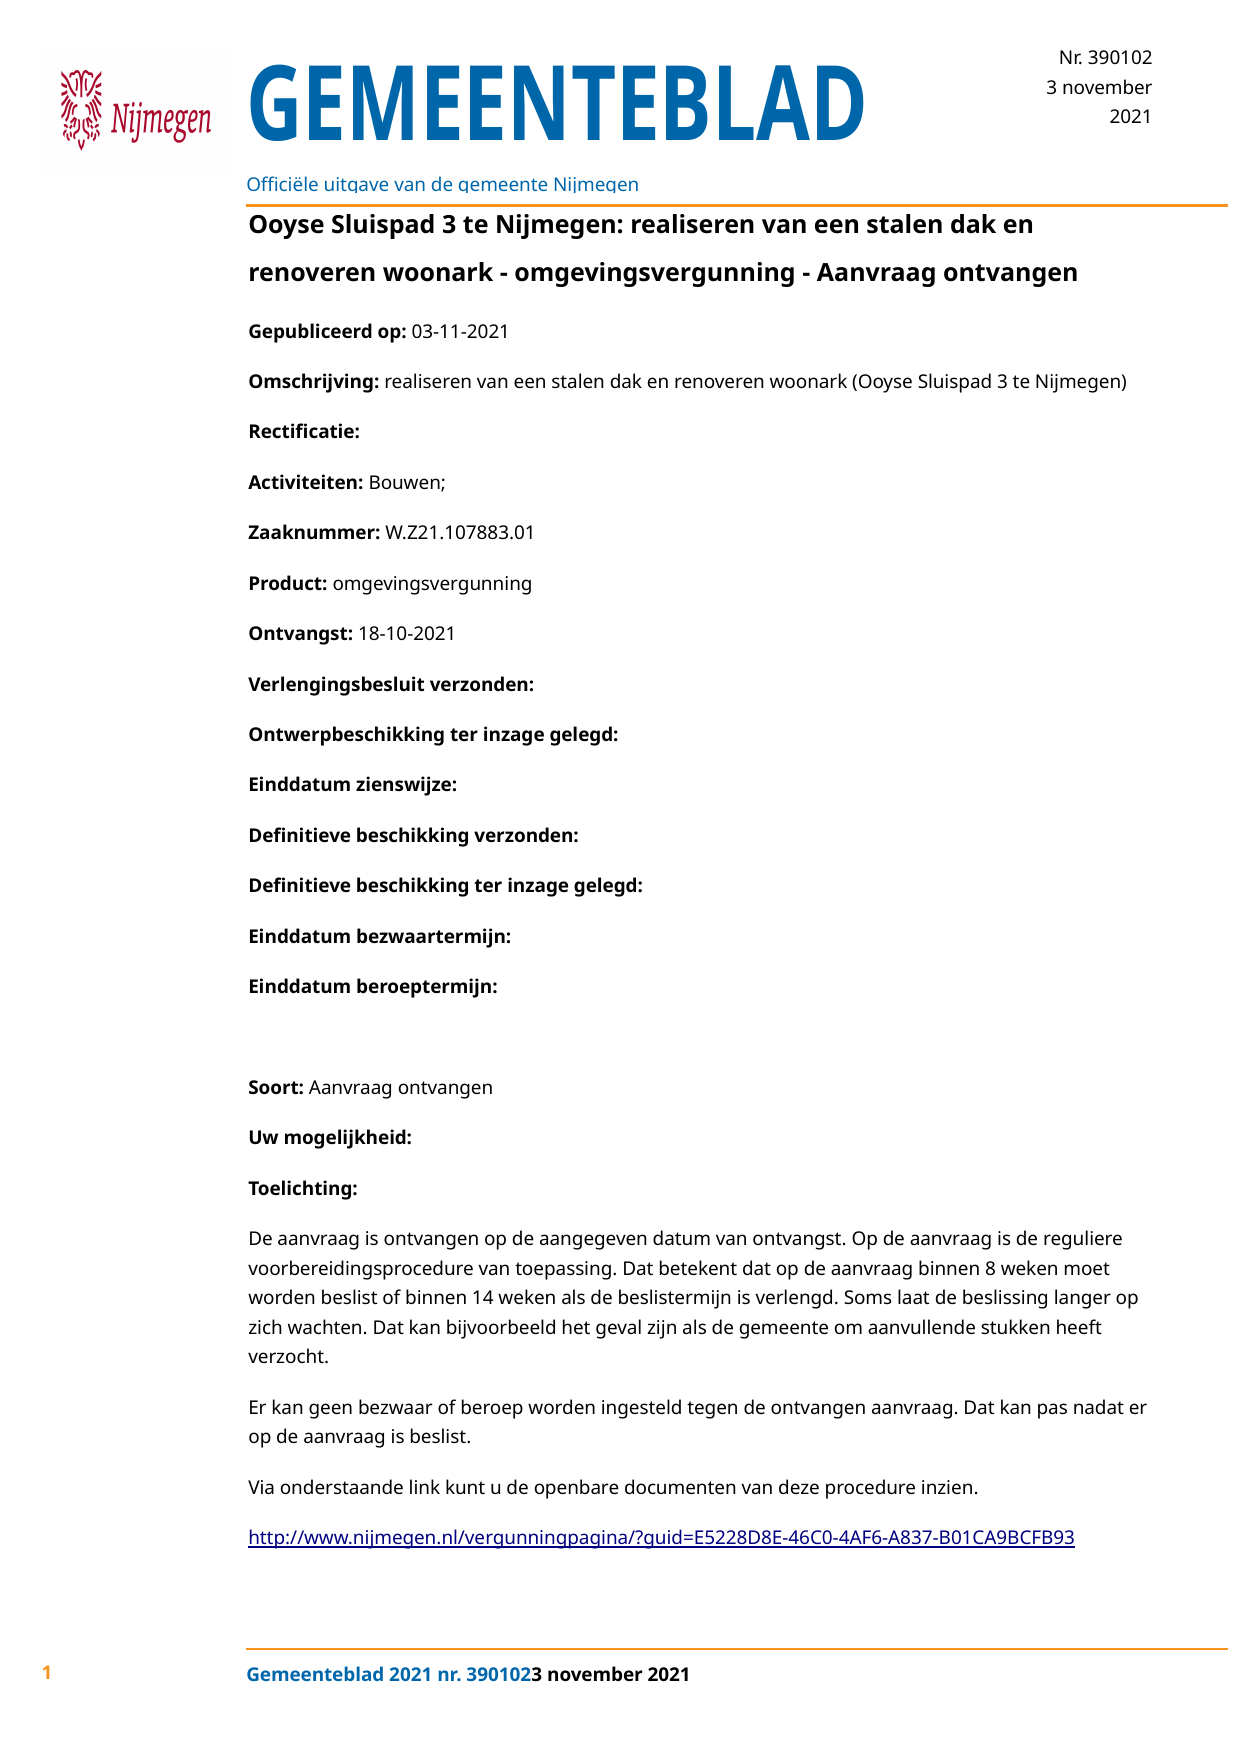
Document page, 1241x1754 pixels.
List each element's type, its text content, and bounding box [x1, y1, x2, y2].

text Product: omgevingsvergunning [248, 570, 1152, 596]
text Rectificatie: [248, 419, 1152, 444]
picture [41, 47, 231, 172]
text De aanvraag is ontvangen op de aangegeven datum van ontvangst. Op de aanvraag is de reguliere voorbereidingsprocedure van toepassing. Dat betekent dat op de aanvraag binnen 8 weken moet worden beslist of binnen 14 weken als de beslistermijn is verlengd. Soms laat de beslissing langer op zich wachten. Dat kan bijvoorbeeld het geval zijn als de gemeente om aanvullende stukken heeft verzocht. [248, 1225, 1152, 1369]
text Definitieve beschikking ter inzage gelegd: [248, 872, 1152, 898]
text http://www.nijmegen.nl/vergunningpagina/?guid=E5228D8E-46C0-4AF6-A837-B01CA9BCFB93 [248, 1524, 1152, 1550]
text Ontwerpbeschikking ter inzage gelegd: [248, 721, 1152, 747]
text Verlengingsbesluit verzonden: [248, 671, 1152, 697]
text Ontvangst: 18-10-2021 [248, 620, 1152, 646]
text Definitieve beschikking verzonden: [248, 822, 1152, 848]
text Soort: Aanvraag ontvangen [248, 1074, 1152, 1100]
text Zaaknummer: W.Z21.107883.01 [248, 519, 1152, 545]
text Via onderstaande link kunt u de openbare documenten van deze procedure inzien. [248, 1474, 1152, 1500]
text Ooyse Sluispad 3 te Nijmegen: realiseren van een stalen dak en renoveren woonark - omgevingsvergunning - Aanvraag ontvangen [248, 207, 1152, 288]
text Einddatum beroeptermijn: [248, 973, 1152, 999]
text Einddatum zienswijze: [248, 772, 1152, 797]
text Omschrijving: realiseren van een stalen dak en renoveren woonark (Ooyse Sluispad 3 te Nijmegen) [248, 368, 1152, 394]
text Activiteiten: Bouwen; [248, 469, 1152, 495]
text Gepubliceerd op: 03-11-2021 [248, 318, 1152, 344]
text Er kan geen bezwaar of beroep worden ingesteld tegen de ontvangen aanvraag. Dat kan pas nadat er op de aanvraag is beslist. [248, 1394, 1152, 1449]
text Toelichting: [248, 1175, 1152, 1201]
text Einddatum bezwaartermijn: [248, 923, 1152, 949]
text Uw mogelijkheid: [248, 1124, 1152, 1150]
